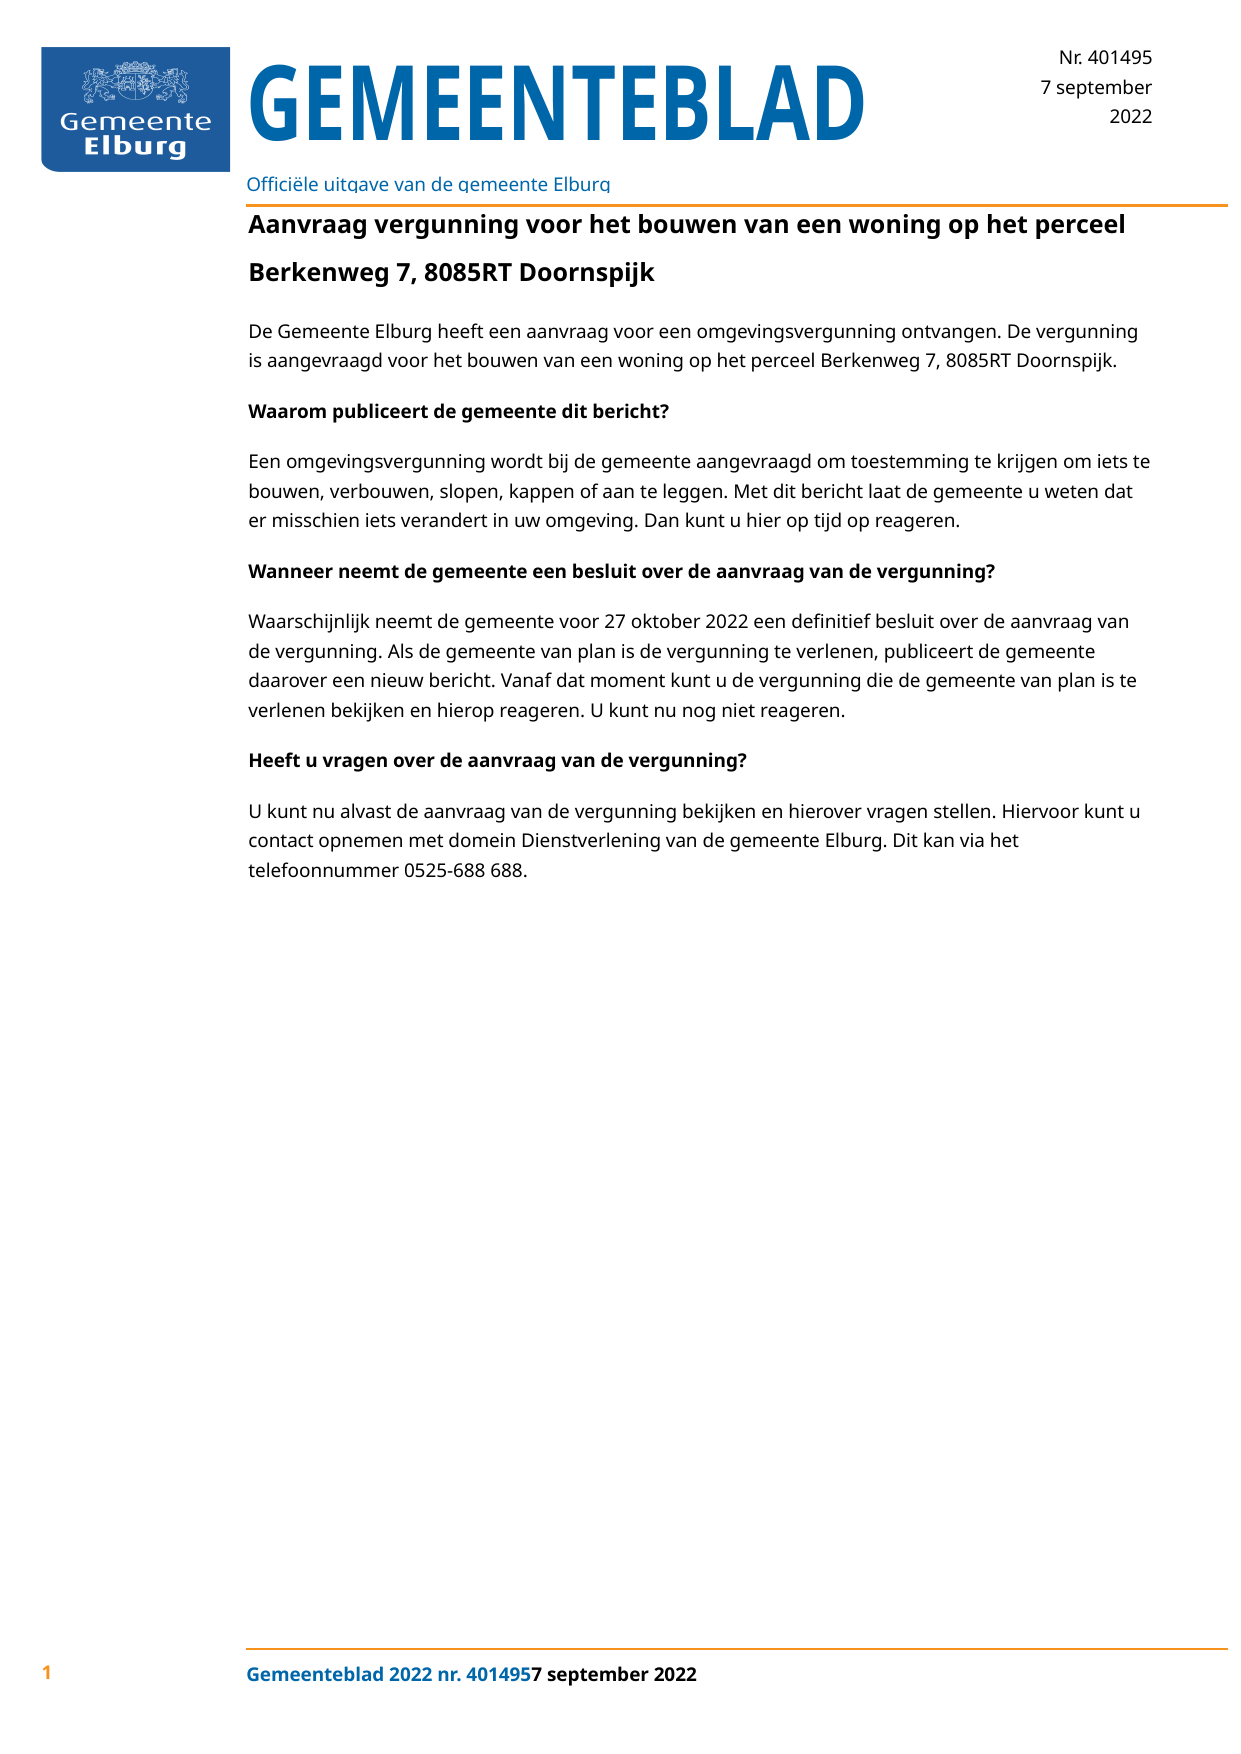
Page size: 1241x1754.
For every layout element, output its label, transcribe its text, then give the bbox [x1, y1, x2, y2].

text Waarschijnlijk neemt de gemeente voor 27 oktober 2022 een definitief besluit over de aanvraag van de vergunning. Als de gemeente van plan is de vergunning te verlenen, publiceert de gemeente daarover een nieuw bericht. Vanaf dat moment kunt u de vergunning die de gemeente van plan is te verlenen bekijken en hierop reageren. U kunt nu nog niet reageren. [248, 608, 1152, 723]
text Aanvraag vergunning voor het bouwen van een woning op het perceel Berkenweg 7, 8085RT Doornspijk [248, 207, 1152, 288]
picture [41, 47, 231, 172]
text Waarom publiceert de gemeente dit bericht? [248, 398, 1152, 424]
text Een omgevingsvergunning wordt bij de gemeente aangevraagd om toestemming te krijgen om iets te bouwen, verbouwen, slopen, kappen of aan te leggen. Met dit bericht laat de gemeente u weten dat er misschien iets verandert in uw omgeving. Dan kunt u hier op tijd op reageren. [248, 448, 1152, 533]
text Heeft u vragen over de aanvraag van de vergunning? [248, 747, 1152, 773]
text U kunt nu alvast de aanvraag van de vergunning bekijken en hierover vragen stellen. Hiervoor kunt u contact opnemen met domein Dienstverlening van de gemeente Elburg. Dit kan via het telefoonnummer 0525-688 688. [248, 798, 1152, 883]
text Wanneer neemt de gemeente een besluit over de aanvraag van de vergunning? [248, 558, 1152, 584]
text De Gemeente Elburg heeft een aanvraag voor een omgevingsvergunning ontvangen. De vergunning is aangevraagd voor het bouwen van een woning op het perceel Berkenweg 7, 8085RT Doornspijk. [248, 318, 1152, 373]
